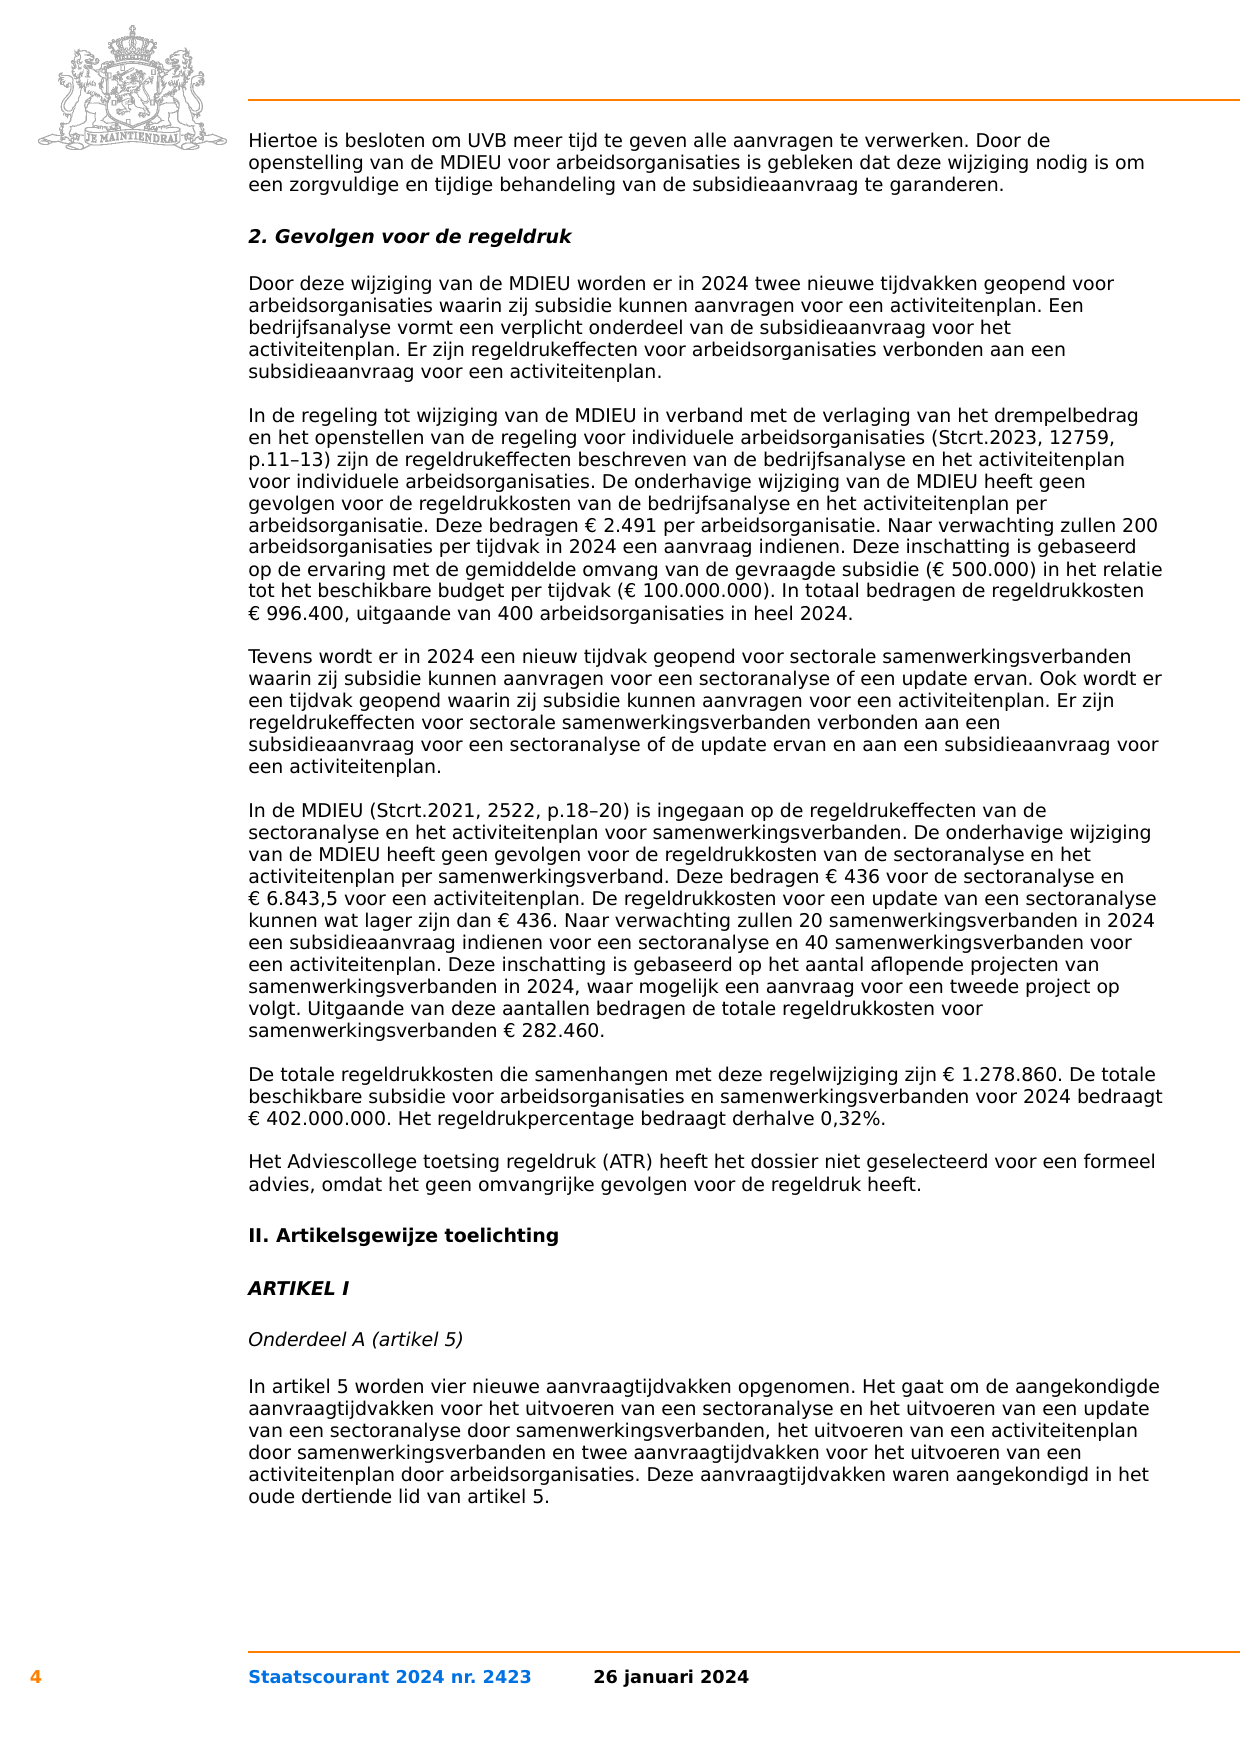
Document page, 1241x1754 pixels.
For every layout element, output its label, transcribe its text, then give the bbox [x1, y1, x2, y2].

subtitle ARTIKEL I [248, 1277, 1163, 1299]
text Het Adviescollege toetsing regeldruk (ATR) heeft het dossier niet geselecteerd voor een formeel advies, omdat het geen omvangrijke gevolgen voor de regeldruk heeft. [248, 1151, 1163, 1195]
text In de regeling tot wijziging van de MDIEU in verband met de verlaging van het drempelbedrag en het openstellen van de regeling voor individuele arbeidsorganisaties (Stcrt.2023, 12759, p.11–13) zijn de regeldrukeffecten beschreven van de bedrijfsanalyse en het activiteitenplan voor individuele arbeidsorganisaties. De onderhavige wijziging van de MDIEU heeft geen gevolgen voor de regeldrukkosten van de bedrijfsanalyse en het activiteitenplan per arbeidsorganisatie. Deze bedragen € 2.491 per arbeidsorganisatie. Naar verwachting zullen 200 arbeidsorganisaties per tijdvak in 2024 een aanvraag indienen. Deze inschatting is gebaseerd op de ervaring met de gemiddelde omvang van de gevraagde subsidie (€ 500.000) in het relatie tot het beschikbare budget per tijdvak (€ 100.000.000). In totaal bedragen de regeldrukkosten € 996.400, uitgaande van 400 arbeidsorganisaties in heel 2024. [248, 404, 1163, 624]
subtitle II. Artikelsgewijze toelichting [248, 1225, 1163, 1247]
subtitle 2. Gevolgen voor de regeldruk [248, 226, 1163, 248]
picture [38, 25, 227, 150]
text In artikel 5 worden vier nieuwe aanvraagtijdvakken opgenomen. Het gaat om de aangekondigde aanvraagtijdvakken voor het uitvoeren van een sectoranalyse en het uitvoeren van een update van een sectoranalyse door samenwerkingsverbanden, het uitvoeren van een activiteitenplan door samenwerkingsverbanden en twee aanvraagtijdvakken voor het uitvoeren van een activiteitenplan door arbeidsorganisaties. Deze aanvraagtijdvakken waren aangekondigd in het oude dertiende lid van artikel 5. [248, 1376, 1163, 1508]
text In de MDIEU (Stcrt.2021, 2522, p.18–20) is ingegaan op de regeldrukeffecten van de sectoranalyse en het activiteitenplan voor samenwerkingsverbanden. De onderhavige wijziging van de MDIEU heeft geen gevolgen voor de regeldrukkosten van de sectoranalyse en het activiteitenplan per samenwerkingsverband. Deze bedragen € 436 voor de sectoranalyse en € 6.843,5 voor een activiteitenplan. De regeldrukkosten voor een update van een sectoranalyse kunnen wat lager zijn dan € 436. Naar verwachting zullen 20 samenwerkingsverbanden in 2024 een subsidieaanvraag indienen voor een sectoranalyse en 40 samenwerkingsverbanden voor een activiteitenplan. Deze inschatting is gebaseerd op het aantal aflopende projecten van samenwerkingsverbanden in 2024, waar mogelijk een aanvraag voor een tweede project op volgt. Uitgaande van deze aantallen bedragen de totale regeldrukkosten voor samenwerkingsverbanden € 282.460. [248, 800, 1163, 1042]
text De totale regeldrukkosten die samenhangen met deze regelwijziging zijn € 1.278.860. De totale beschikbare subsidie voor arbeidsorganisaties en samenwerkingsverbanden voor 2024 bedraagt € 402.000.000. Het regeldrukpercentage bedraagt derhalve 0,32%. [248, 1064, 1163, 1129]
subtitle Onderdeel A (artikel 5) [248, 1329, 1163, 1351]
text Hiertoe is besloten om UVB meer tijd te geven alle aanvragen te verwerken. Door de openstelling van de MDIEU voor arbeidsorganisaties is gebleken dat deze wijziging nodig is om een zorgvuldige en tijdige behandeling van de subsidieaanvraag te garanderen. [248, 130, 1163, 196]
text Tevens wordt er in 2024 een nieuw tijdvak geopend voor sectorale samenwerkingsverbanden waarin zij subsidie kunnen aanvragen voor een sectoranalyse of een update ervan. Ook wordt er een tijdvak geopend waarin zij subsidie kunnen aanvragen voor een activiteitenplan. Er zijn regeldrukeffecten voor sectorale samenwerkingsverbanden verbonden aan een subsidieaanvraag voor een sectoranalyse of de update ervan en aan een subsidieaanvraag voor een activiteitenplan. [248, 646, 1163, 778]
text Door deze wijziging van de MDIEU worden er in 2024 twee nieuwe tijdvakken geopend voor arbeidsorganisaties waarin zij subsidie kunnen aanvragen voor een activiteitenplan. Een bedrijfsanalyse vormt een verplicht onderdeel van de subsidieaanvraag voor het activiteitenplan. Er zijn regeldrukeffecten voor arbeidsorganisaties verbonden aan een subsidieaanvraag voor een activiteitenplan. [248, 273, 1163, 383]
